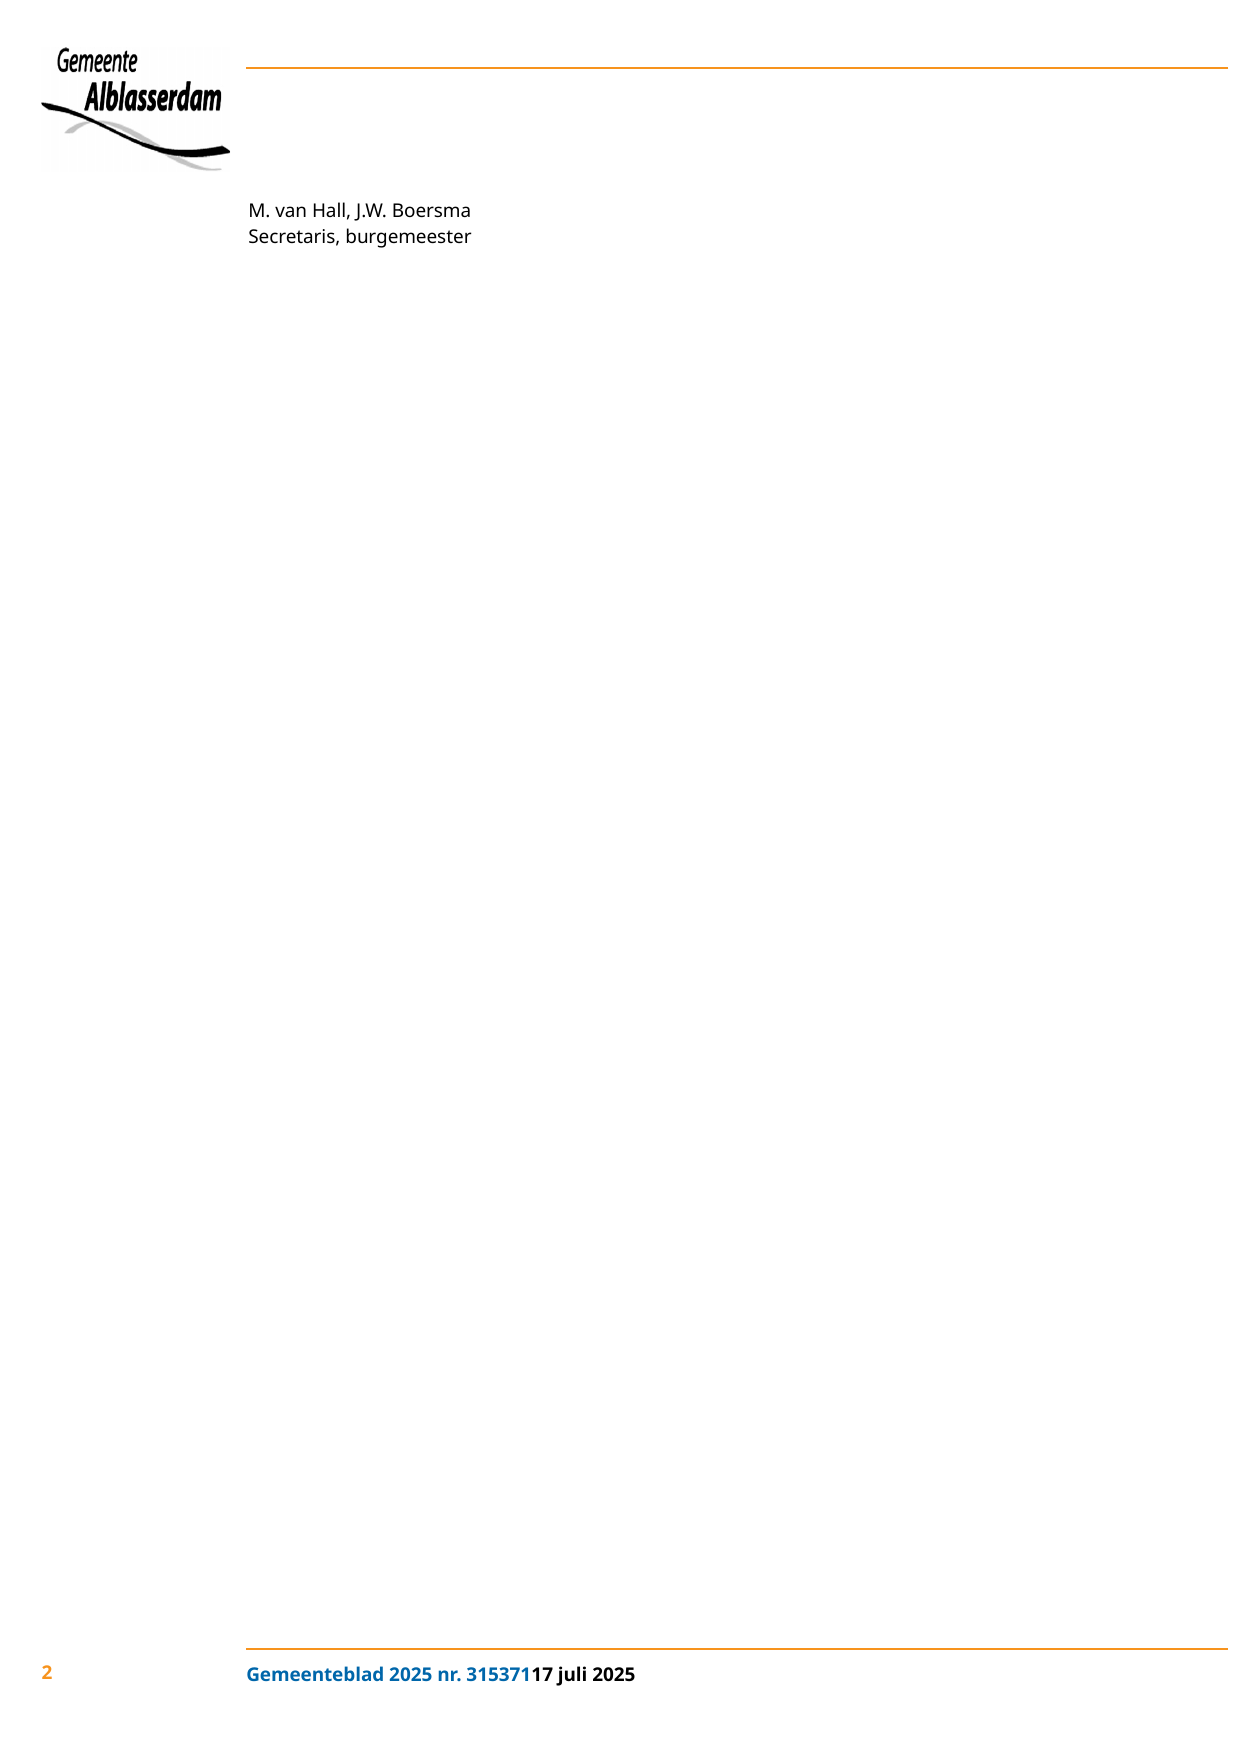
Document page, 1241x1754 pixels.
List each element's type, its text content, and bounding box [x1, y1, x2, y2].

text Secretaris, burgemeester [248, 223, 1152, 249]
text M. van Hall, J.W. Boersma [248, 198, 1152, 223]
picture [41, 47, 231, 172]
